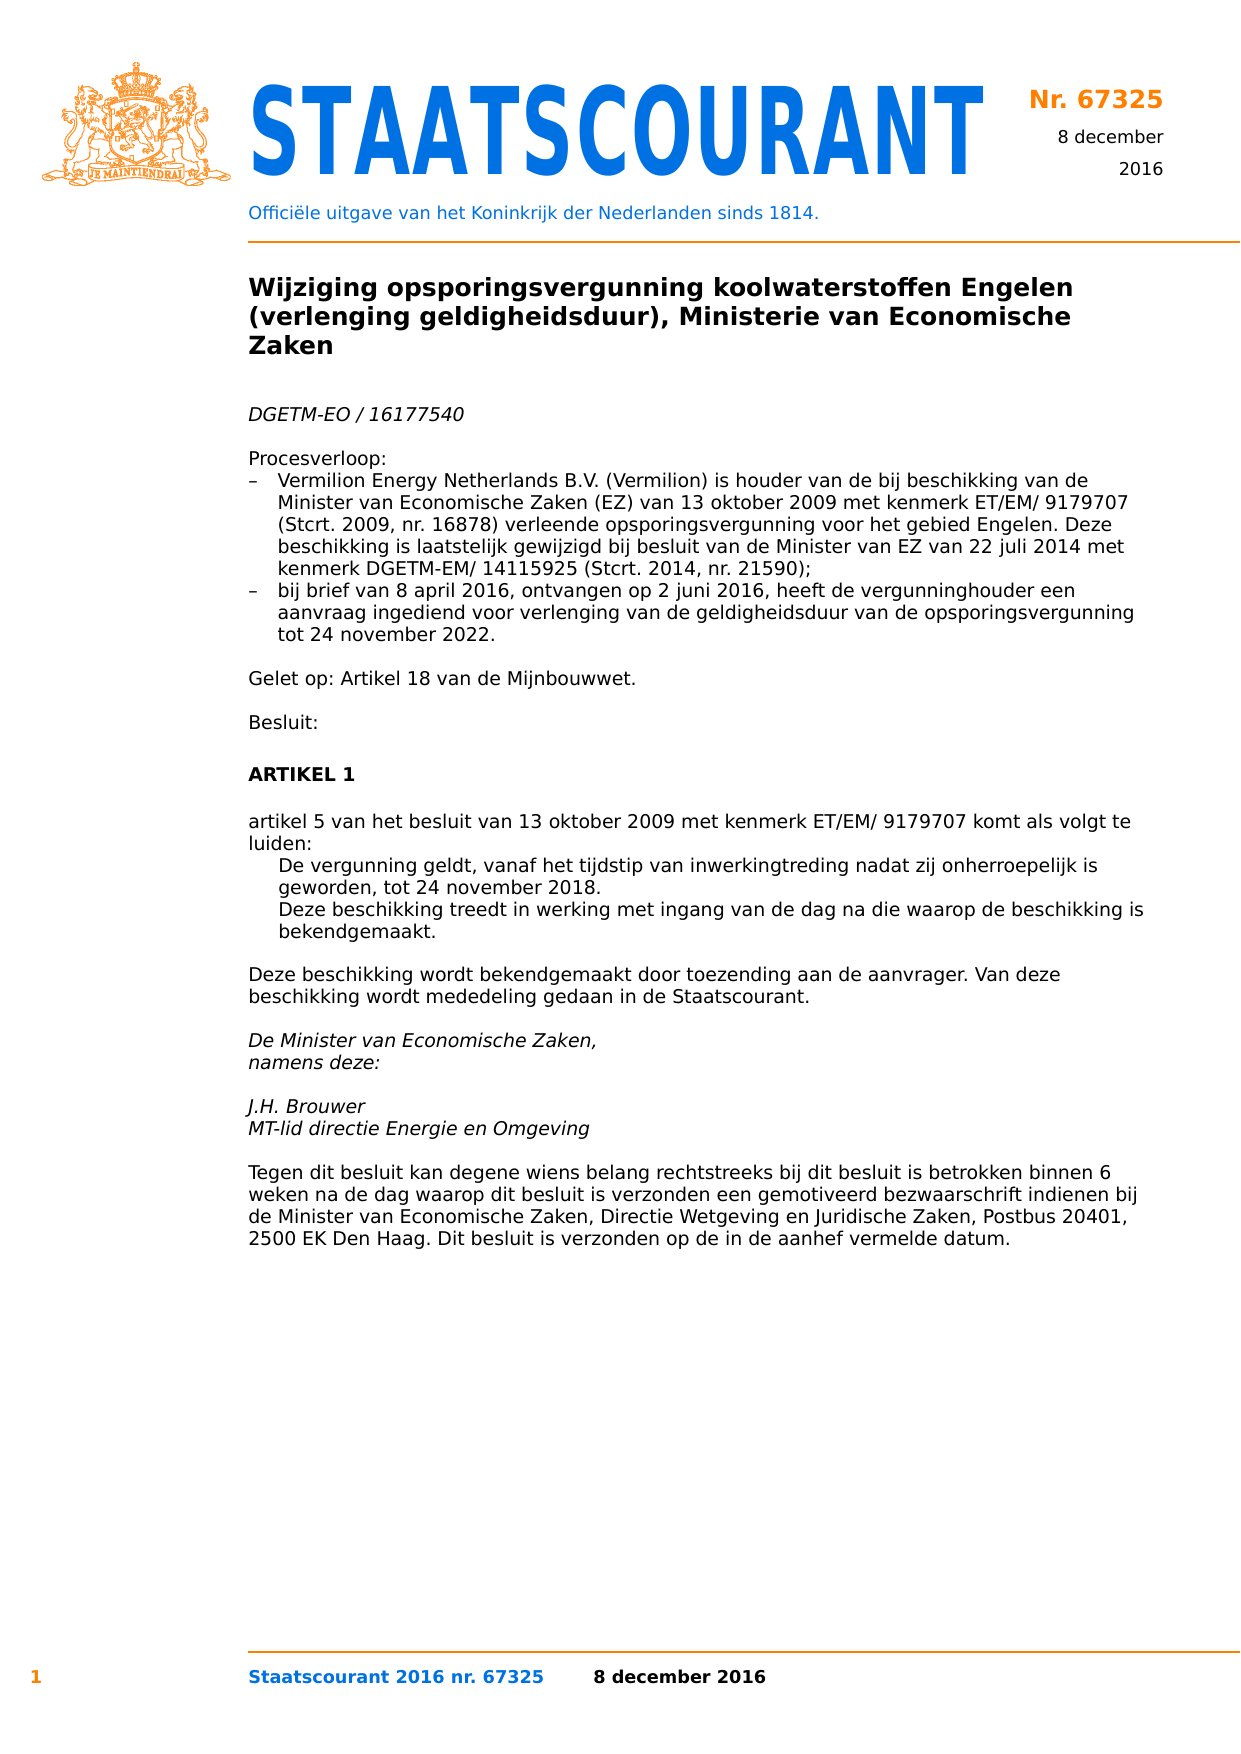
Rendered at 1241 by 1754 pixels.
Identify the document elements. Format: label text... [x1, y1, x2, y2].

text Gelet op: Artikel 18 van de Mijnbouwwet. [248, 668, 1163, 690]
text artikel 5 van het besluit van 13 oktober 2009 met kenmerk ET/EM/ 9179707 komt als volgt te luiden: [248, 811, 1163, 854]
text Deze beschikking wordt bekendgemaakt door toezending aan de aanvrager. Van deze beschikking wordt mededeling gedaan in de Staatscourant. [248, 964, 1163, 1008]
table_header STAATSCOURANT [248, 62, 998, 203]
table_header [25, 62, 248, 241]
text Procesverloop: [248, 448, 1163, 470]
table_header Nr. 67325 [998, 62, 1240, 121]
text De vergunning geldt, vanaf het tijdstip van inwerkingtreding nadat zij onherroepelijk is geworden, tot 24 november 2018. [278, 854, 1163, 898]
table_cell 8 december [998, 121, 1240, 153]
text – bij brief van 8 april 2016, ontvangen op 2 juni 2016, heeft de vergunninghouder een aanvraag ingediend voor verlenging van de geldigheidsduur van de opsporingsvergunning tot 24 november 2022. [248, 580, 1163, 646]
subtitle ARTIKEL 1 [248, 764, 1163, 786]
text DGETM-EO / 16177540 [248, 404, 1163, 426]
subtitle Wijziging opsporingsvergunning koolwaterstoffen Engelen (verlenging geldigheidsduur), Ministerie van Economische Zaken [248, 273, 1163, 361]
text Tegen dit besluit kan degene wiens belang rechtstreeks bij dit besluit is betrokken binnen 6 weken na de dag waarop dit besluit is verzonden een gemotiveerd bezwaarschrift indienen bij de Minister van Economische Zaken, Directie Wetgeving en Juridische Zaken, Postbus 20401, 2500 EK Den Haag. Dit besluit is verzonden op de in de aanhef vermelde datum. [248, 1162, 1163, 1250]
text Besluit: [248, 712, 1163, 734]
table_cell 2016 [998, 153, 1240, 203]
text – Vermilion Energy Netherlands B.V. (Vermilion) is houder van de bij beschikking van de Minister van Economische Zaken (EZ) van 13 oktober 2009 met kenmerk ET/EM/ 9179707 (Stcrt. 2009, nr. 16878) verleende opsporingsvergunning voor het gebied Engelen. Deze beschikking is laatstelijk gewijzigd bij besluit van de Minister van EZ van 22 juli 2014 met kenmerk DGETM-EM/ 14115925 (Stcrt. 2014, nr. 21590); [248, 470, 1163, 580]
text De Minister van Economische Zaken, namens deze: J.H. Brouwer MT-lid directie Energie en Omgeving [248, 1030, 1163, 1140]
text Deze beschikking treedt in werking met ingang van de dag na die waarop de beschikking is bekendgemaakt. [278, 898, 1163, 942]
table_cell Officiële uitgave van het Koninkrijk der Nederlanden sinds 1814. [248, 203, 1240, 241]
picture [41, 62, 231, 186]
